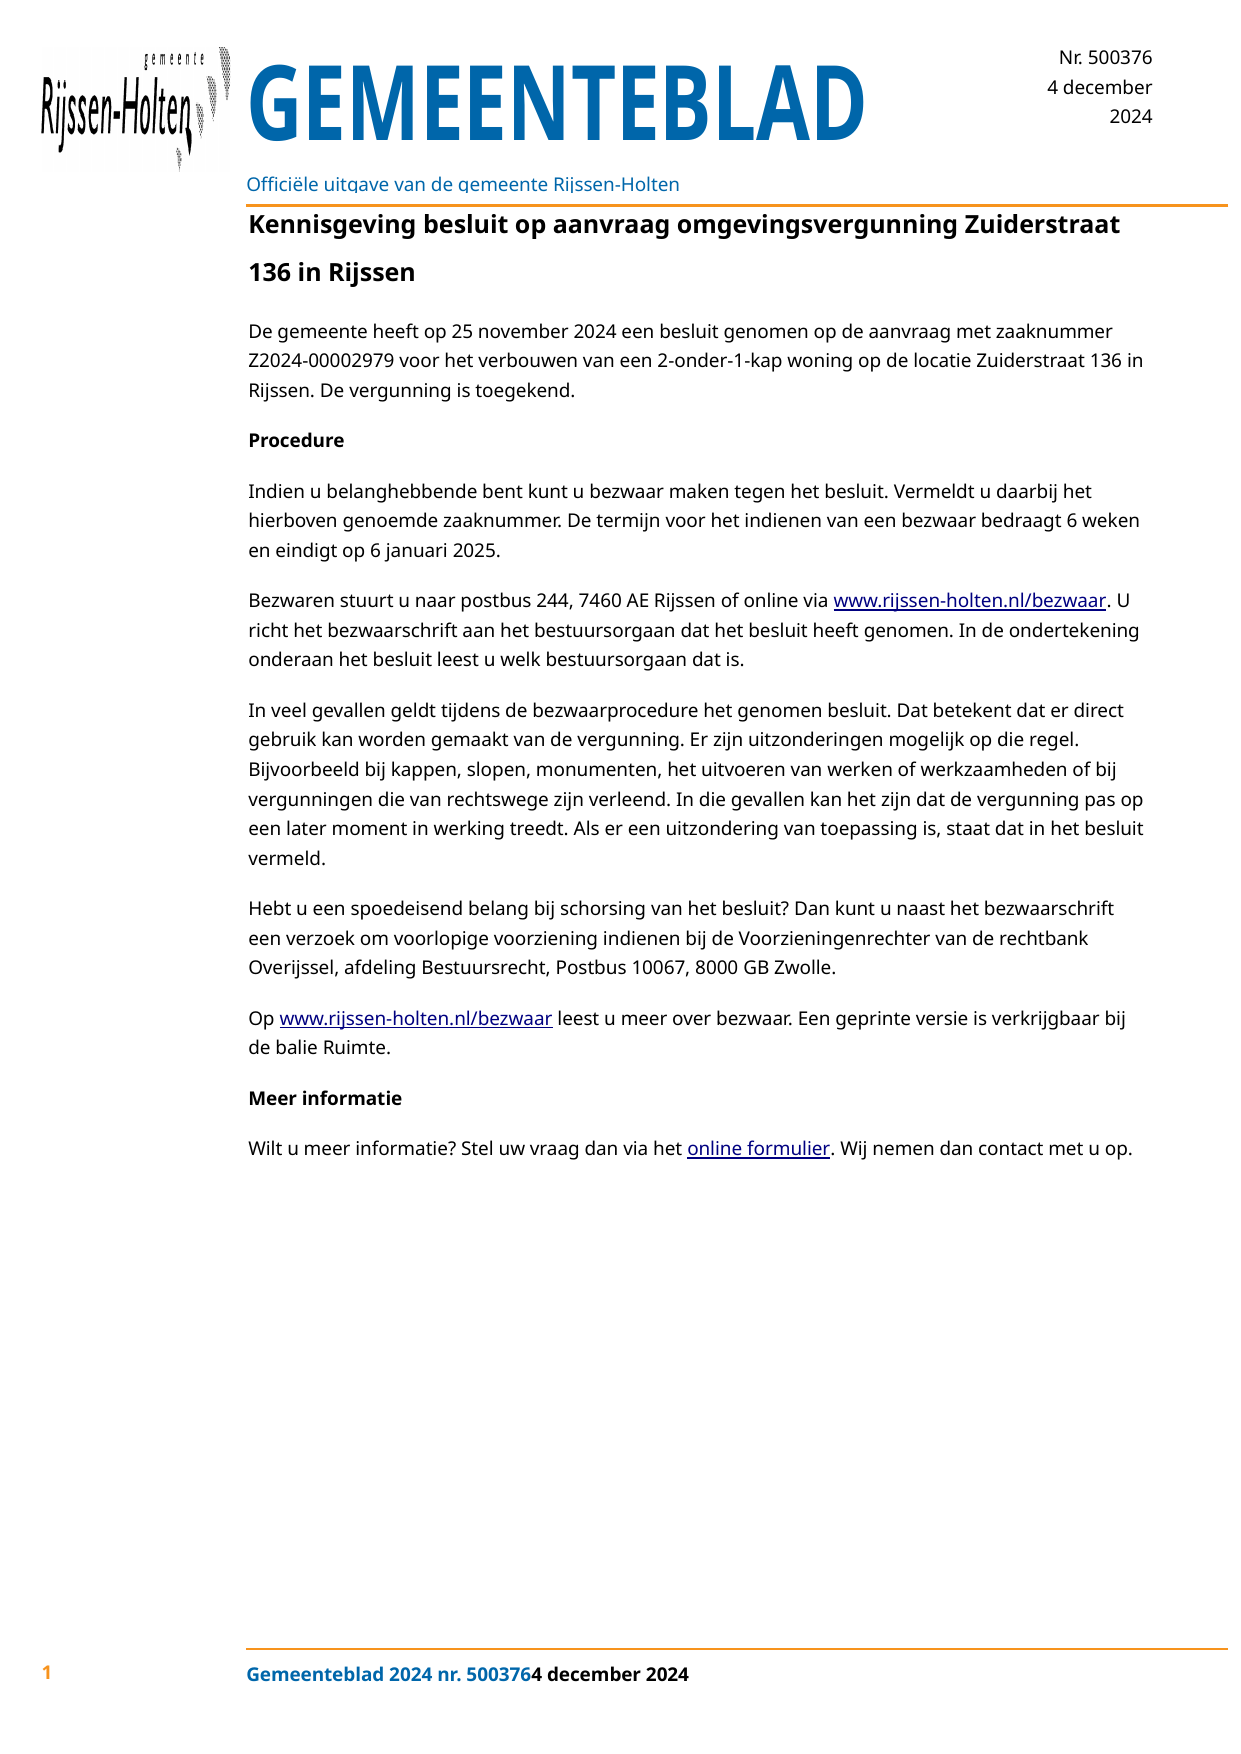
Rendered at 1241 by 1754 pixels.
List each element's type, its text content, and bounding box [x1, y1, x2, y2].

picture [41, 47, 231, 172]
text Op www.rijssen-holten.nl/bezwaar leest u meer over bezwaar. Een geprinte versie is verkrijgbaar bij de balie Ruimte. [248, 1005, 1152, 1060]
text Hebt u een spoedeisend belang bij schorsing van het besluit? Dan kunt u naast het bezwaarschrift een verzoek om voorlopige voorziening indienen bij de Voorzieningenrechter van de rechtbank Overijssel, afdeling Bestuursrecht, Postbus 10067, 8000 GB Zwolle. [248, 895, 1152, 980]
text Kennisgeving besluit op aanvraag omgevingsvergunning Zuiderstraat 136 in Rijssen [248, 207, 1152, 288]
text Meer informatie [248, 1085, 1152, 1111]
text Indien u belanghebbende bent kunt u bezwaar maken tegen het besluit. Vermeldt u daarbij het hierboven genoemde zaaknummer. De termijn voor het indienen van een bezwaar bedraagt 6 weken en eindigt op 6 januari 2025. [248, 478, 1152, 563]
text Bezwaren stuurt u naar postbus 244, 7460 AE Rijssen of online via www.rijssen-holten.nl/bezwaar. U richt het bezwaarschrift aan het bestuursorgaan dat het besluit heeft genomen. In de ondertekening onderaan het besluit leest u welk bestuursorgaan dat is. [248, 587, 1152, 672]
text Wilt u meer informatie? Stel uw vraag dan via het online formulier. Wij nemen dan contact met u op. [248, 1135, 1152, 1161]
text De gemeente heeft op 25 november 2024 een besluit genomen op de aanvraag met zaaknummer Z2024-00002979 voor het verbouwen van een 2-onder-1-kap woning op de locatie Zuiderstraat 136 in Rijssen. De vergunning is toegekend. [248, 318, 1152, 403]
text Procedure [248, 427, 1152, 453]
text In veel gevallen geldt tijdens de bezwaarprocedure het genomen besluit. Dat betekent dat er direct gebruik kan worden gemaakt van de vergunning. Er zijn uitzonderingen mogelijk op die regel. Bijvoorbeeld bij kappen, slopen, monumenten, het uitvoeren van werken of werkzaamheden of bij vergunningen die van rechtswege zijn verleend. In die gevallen kan het zijn dat de vergunning pas op een later moment in werking treedt. Als er een uitzondering van toepassing is, staat dat in het besluit vermeld. [248, 697, 1152, 871]
